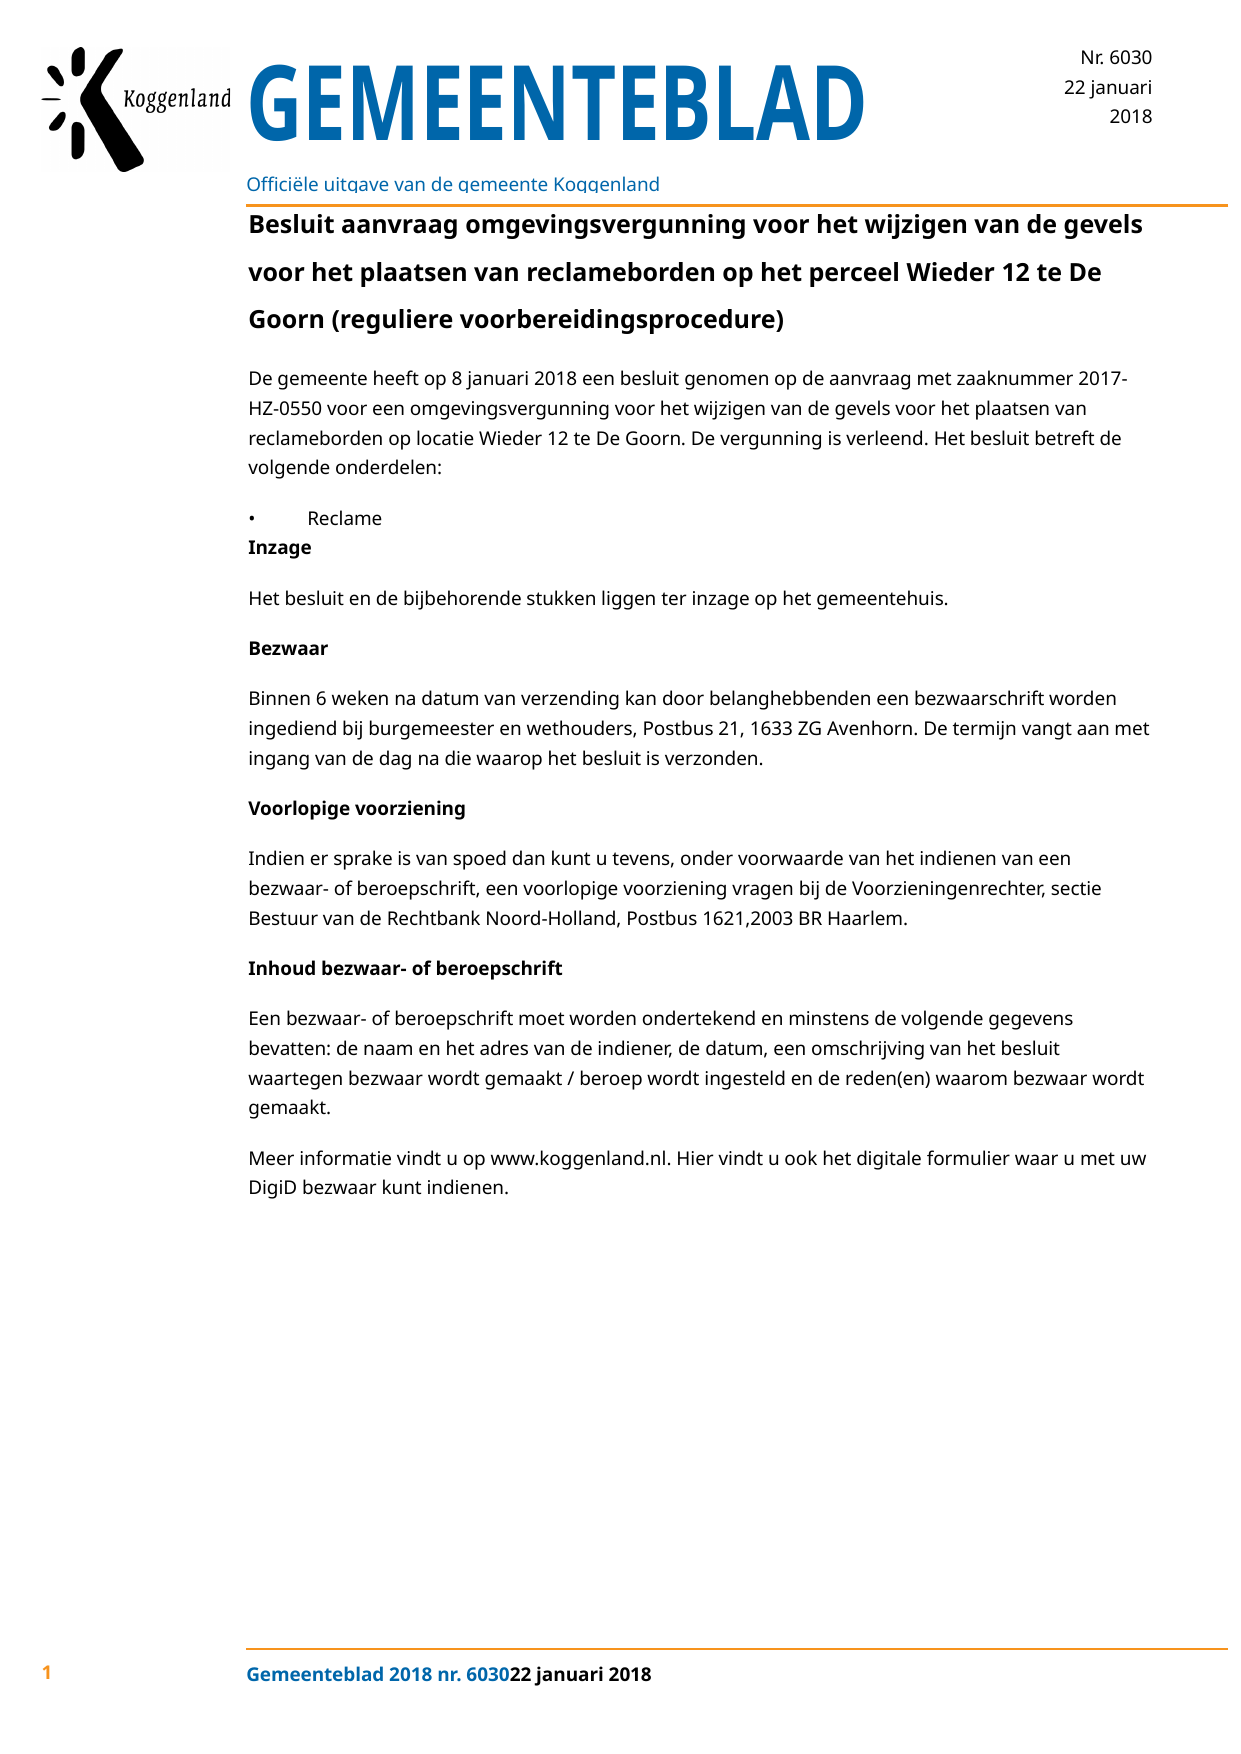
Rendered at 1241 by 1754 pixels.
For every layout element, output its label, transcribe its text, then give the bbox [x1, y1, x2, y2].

picture [41, 47, 231, 172]
text Bezwaar [248, 635, 1152, 661]
text Een bezwaar- of beroepschrift moet worden ondertekend en minstens de volgende gegevens bevatten: de naam en het adres van de indiener, de datum, een omschrijving van het besluit waartegen bezwaar wordt gemaakt / beroep wordt ingesteld en de reden(en) waarom bezwaar wordt gemaakt. [248, 1006, 1152, 1120]
text Meer informatie vindt u op www.koggenland.nl. Hier vindt u ook het digitale formulier waar u met uw DigiD bezwaar kunt indienen. [248, 1145, 1152, 1200]
text Inhoud bezwaar- of beroepschrift [248, 955, 1152, 981]
text Inzage [248, 534, 1152, 560]
list Reclame [248, 505, 1152, 530]
text Het besluit en de bijbehorende stukken liggen ter inzage op het gemeentehuis. [248, 585, 1152, 610]
text Indien er sprake is van spoed dan kunt u tevens, onder voorwaarde van het indienen van een bezwaar- of beroepschrift, een voorlopige voorziening vragen bij de Voorzieningenrechter, sectie Bestuur van de Rechtbank Noord-Holland, Postbus 1621,2003 BR Haarlem. [248, 846, 1152, 930]
text De gemeente heeft op 8 januari 2018 een besluit genomen op de aanvraag met zaaknummer 2017-HZ-0550 voor een omgevingsvergunning voor het wijzigen van de gevels voor het plaatsen van reclameborden op locatie Wieder 12 te De Goorn. De vergunning is verleend. Het besluit betreft de volgende onderdelen: [248, 366, 1152, 480]
text Besluit aanvraag omgevingsvergunning voor het wijzigen van de gevels voor het plaatsen van reclameborden op het perceel Wieder 12 te De Goorn (reguliere voorbereidingsprocedure) [248, 207, 1152, 336]
text Voorlopige voorziening [248, 795, 1152, 821]
text Binnen 6 weken na datum van verzending kan door belanghebbenden een bezwaarschrift worden ingediend bij burgemeester en wethouders, Postbus 21, 1633 ZG Avenhorn. De termijn vangt aan met ingang van de dag na die waarop het besluit is verzonden. [248, 686, 1152, 770]
